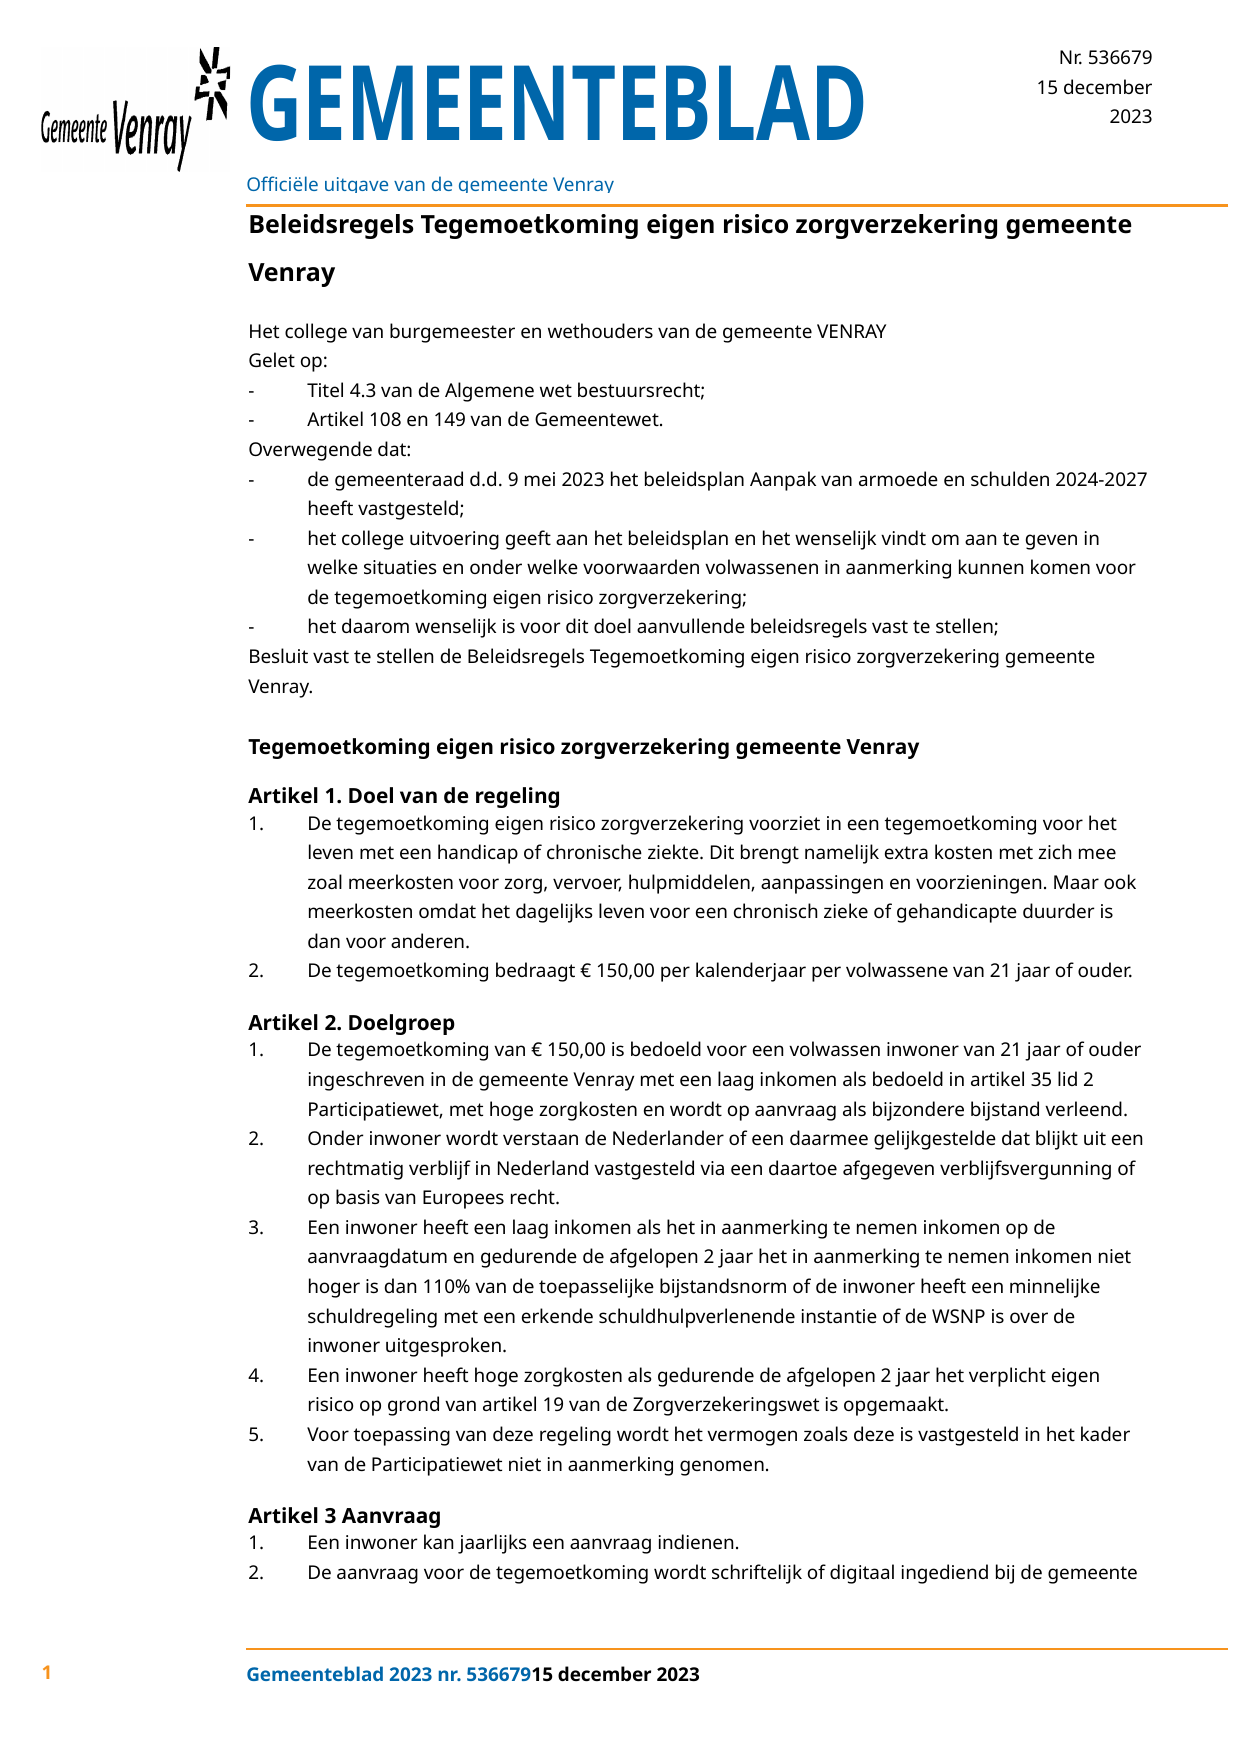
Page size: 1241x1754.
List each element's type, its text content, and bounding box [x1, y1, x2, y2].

text Overwegende dat: [248, 436, 1152, 462]
list Artikel 108 en 149 van de Gemeentewet. [248, 407, 1152, 432]
list Een inwoner kan jaarlijks een aanvraag indienen. [248, 1529, 1152, 1555]
text Tegemoetkoming eigen risico zorgverzekering gemeente Venray [248, 732, 1152, 761]
list De tegemoetkoming eigen risico zorgverzekering voorziet in een tegemoetkoming voor het leven met een handicap of chronische ziekte. Dit brengt namelijk extra kosten met zich mee zoal meerkosten voor zorg, vervoer, hulpmiddelen, aanpassingen en voorzieningen. Maar ook meerkosten omdat het dagelijks leven voor een chronisch zieke of gehandicapte duurder is dan voor anderen. [248, 810, 1152, 954]
text Artikel 3 Aanvraag [248, 1501, 1152, 1529]
list Een inwoner heeft een laag inkomen als het in aanmerking te nemen inkomen op de aanvraagdatum en gedurende de afgelopen 2 jaar het in aanmerking te nemen inkomen niet hoger is dan 110% van de toepasselijke bijstandsnorm of de inwoner heeft een minnelijke schuldregeling met een erkende schuldhulpverlenende instantie of de WSNP is over de inwoner uitgesproken. [248, 1214, 1152, 1358]
list Voor toepassing van deze regeling wordt het vermogen zoals deze is vastgesteld in het kader van de Participatiewet niet in aanmerking genomen. [248, 1421, 1152, 1476]
list Onder inwoner wordt verstaan de Nederlander of een daarmee gelijkgestelde dat blijkt uit een rechtmatig verblijf in Nederland vastgesteld via een daartoe afgegeven verblijfsvergunning of op basis van Europees recht. [248, 1125, 1152, 1210]
picture [41, 47, 231, 172]
list het college uitvoering geeft aan het beleidsplan en het wenselijk vindt om aan te geven in welke situaties en onder welke voorwaarden volwassenen in aanmerking kunnen komen voor de tegemoetkoming eigen risico zorgverzekering; [248, 525, 1152, 610]
list het daarom wenselijk is voor dit doel aanvullende beleidsregels vast te stellen; [248, 614, 1152, 639]
list de gemeenteraad d.d. 9 mei 2023 het beleidsplan Aanpak van armoede en schulden 2024-2027 heeft vastgesteld; [248, 466, 1152, 521]
list De tegemoetkoming van € 150,00 is bedoeld voor een volwassen inwoner van 21 jaar of ouder ingeschreven in de gemeente Venray met een laag inkomen als bedoeld in artikel 35 lid 2 Participatiewet, met hoge zorgkosten en wordt op aanvraag als bijzondere bijstand verleend. [248, 1037, 1152, 1121]
text Artikel 2. Doelgroep [248, 1008, 1152, 1037]
text Gelet op: [248, 347, 1152, 373]
list De aanvraag voor de tegemoetkoming wordt schriftelijk of digitaal ingediend bij de gemeente [248, 1559, 1152, 1585]
list Een inwoner heeft hoge zorgkosten als gedurende de afgelopen 2 jaar het verplicht eigen risico op grond van artikel 19 van de Zorgverzekeringswet is opgemaakt. [248, 1362, 1152, 1417]
text Besluit vast te stellen de Beleidsregels Tegemoetkoming eigen risico zorgverzekering gemeente Venray. [248, 643, 1152, 699]
list De tegemoetkoming bedraagt € 150,00 per kalenderjaar per volwassene van 21 jaar of ouder. [248, 958, 1152, 983]
text Het college van burgemeester en wethouders van de gemeente VENRAY [248, 318, 1152, 344]
text Beleidsregels Tegemoetkoming eigen risico zorgverzekering gemeente Venray [248, 207, 1152, 288]
text Artikel 1. Doel van de regeling [248, 781, 1152, 810]
list Titel 4.3 van de Algemene wet bestuursrecht; [248, 377, 1152, 403]
